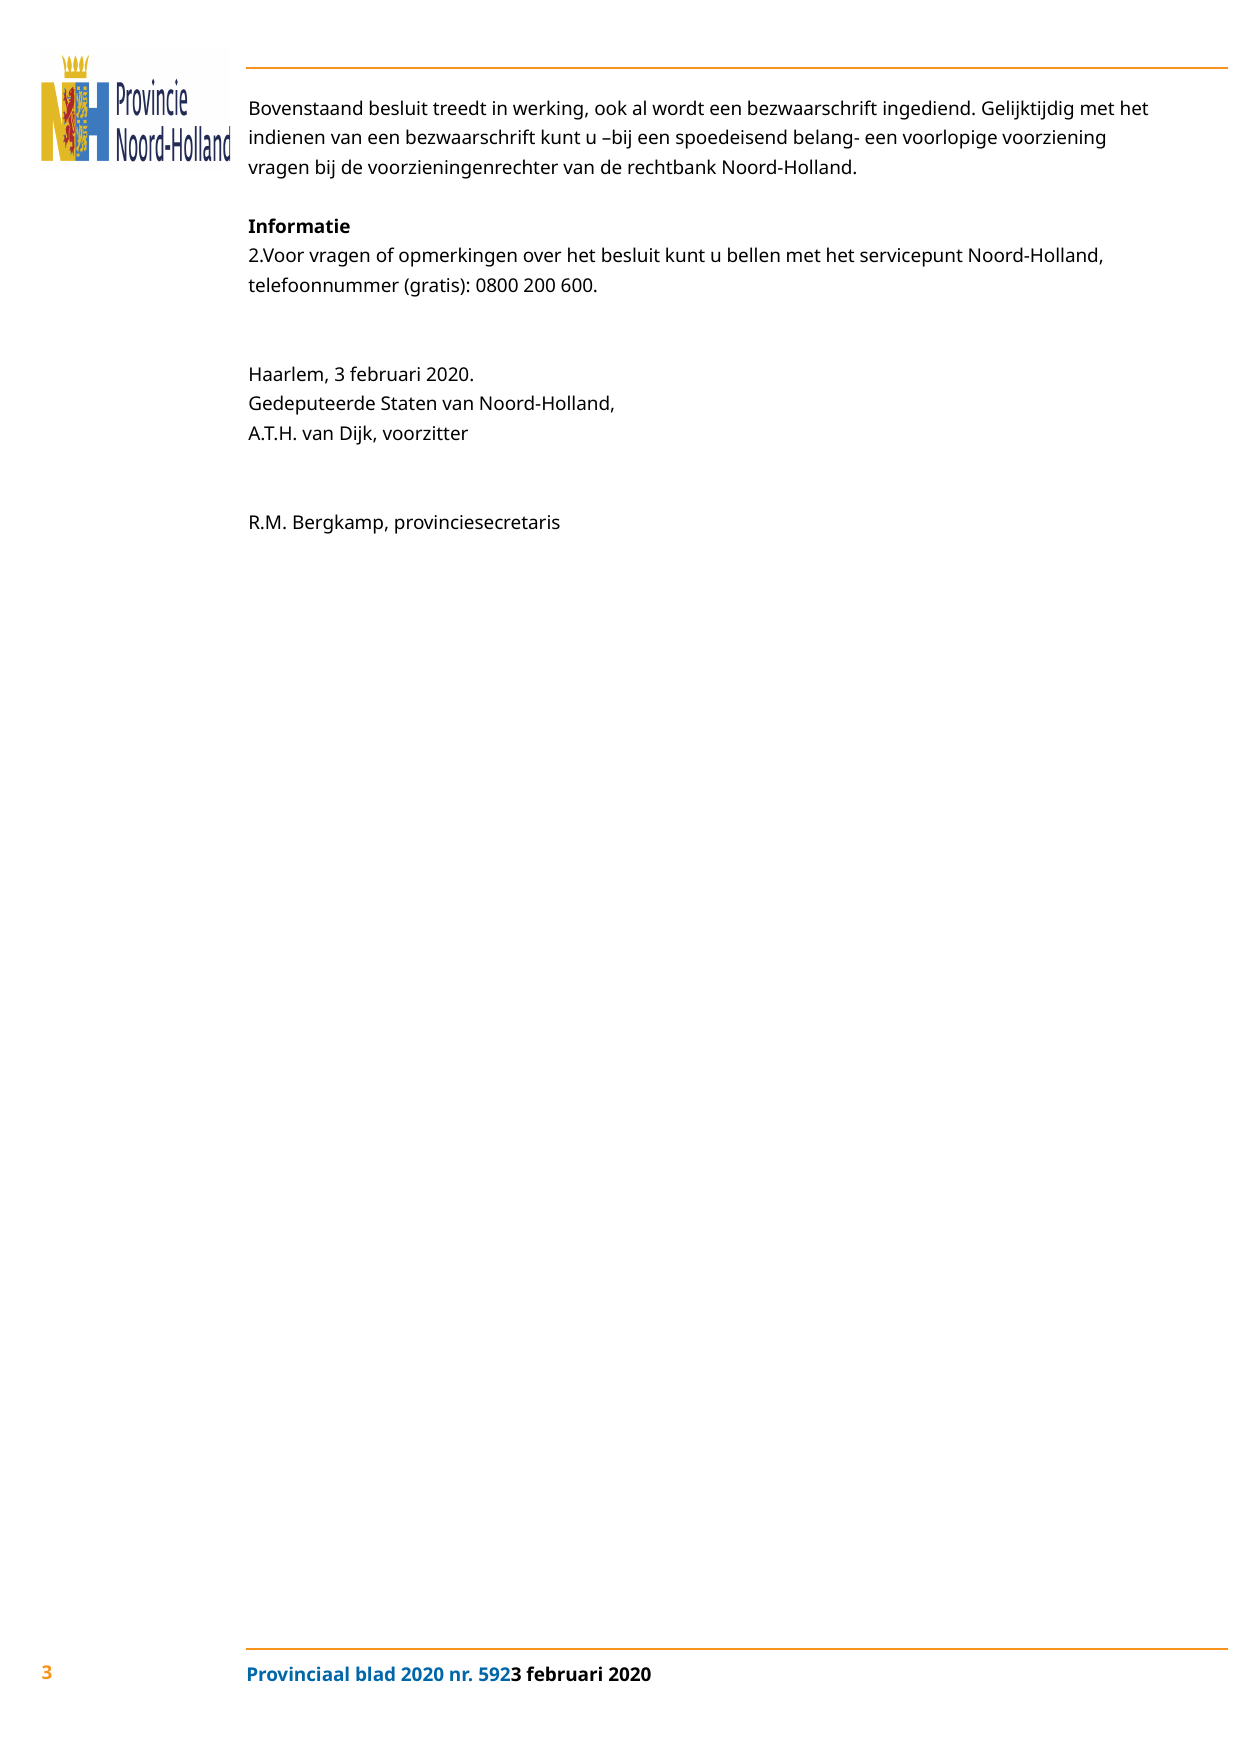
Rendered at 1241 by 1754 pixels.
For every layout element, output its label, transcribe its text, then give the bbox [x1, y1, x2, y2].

picture [41, 47, 231, 172]
text Informatie [248, 213, 1152, 239]
text Gedeputeerde Staten van Noord-Holland, [248, 391, 1152, 416]
text R.M. Bergkamp, provinciesecretaris [248, 509, 1152, 535]
text A.T.H. van Dijk, voorzitter [248, 420, 1152, 446]
text 2.Voor vragen of opmerkingen over het besluit kunt u bellen met het servicepunt Noord-Holland, telefoonnummer (gratis): 0800 200 600. [248, 243, 1152, 298]
text Haarlem, 3 februari 2020. [248, 361, 1152, 387]
text Bovenstaand besluit treedt in werking, ook al wordt een bezwaarschrift ingediend. Gelijktijdig met het indienen van een bezwaarschrift kunt u –bij een spoedeisend belang- een voorlopige voorziening vragen bij de voorzieningenrechter van de rechtbank Noord-Holland. [248, 95, 1152, 180]
